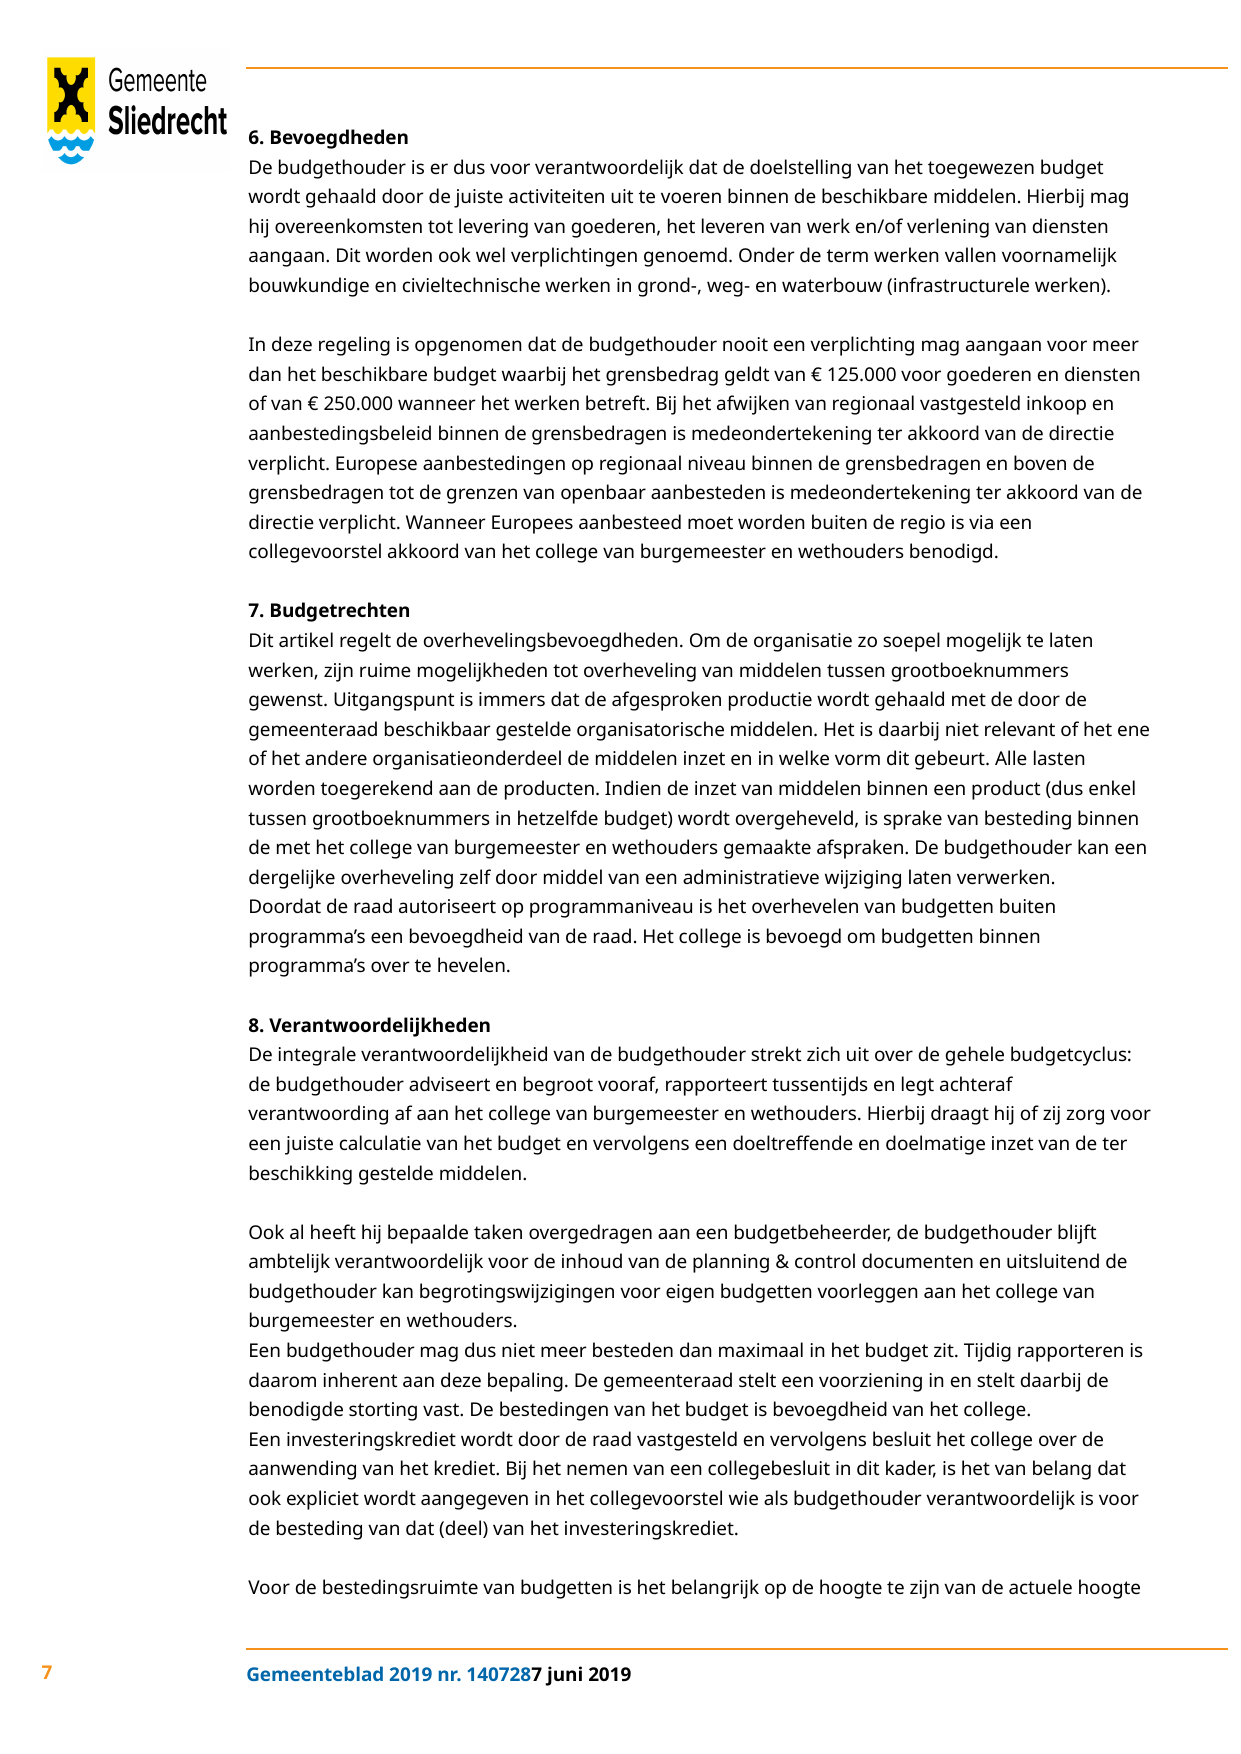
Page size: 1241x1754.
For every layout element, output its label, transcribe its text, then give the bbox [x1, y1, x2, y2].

text Dit artikel regelt de overhevelingsbevoegdheden. Om de organisatie zo soepel mogelijk te laten werken, zijn ruime mogelijkheden tot overheveling van middelen tussen grootboeknummers gewenst. Uitgangspunt is immers dat de afgesproken productie wordt gehaald met de door de gemeenteraad beschikbaar gestelde organisatorische middelen. Het is daarbij niet relevant of het ene of het andere organisatieonderdeel de middelen inzet en in welke vorm dit gebeurt. Alle lasten worden toegerekend aan de producten. Indien de inzet van middelen binnen een product (dus enkel tussen grootboeknummers in hetzelfde budget) wordt overgeheveld, is sprake van besteding binnen de met het college van burgemeester en wethouders gemaakte afspraken. De budgethouder kan een dergelijke overheveling zelf door middel van een administratieve wijziging laten verwerken. [248, 627, 1152, 890]
text Een investeringskrediet wordt door de raad vastgesteld en vervolgens besluit het college over de aanwending van het krediet. Bij het nemen van een collegebesluit in dit kader, is het van belang dat ook expliciet wordt aangegeven in het collegevoorstel wie als budgethouder verantwoordelijk is voor de besteding van dat (deel) van het investeringskrediet. [248, 1426, 1152, 1541]
text De integrale verantwoordelijkheid van de budgethouder strekt zich uit over de gehele budgetcyclus: de budgethouder adviseert en begroot vooraf, rapporteert tussentijds en legt achteraf verantwoording af aan het college van burgemeester en wethouders. Hierbij draagt hij of zij zorg voor een juiste calculatie van het budget en vervolgens een doeltreffende en doelmatige inzet van de ter beschikking gestelde middelen. [248, 1041, 1152, 1186]
text In deze regeling is opgenomen dat de budgethouder nooit een verplichting mag aangaan voor meer dan het beschikbare budget waarbij het grensbedrag geldt van € 125.000 voor goederen en diensten of van € 250.000 wanneer het werken betreft. Bij het afwijken van regionaal vastgesteld inkoop en aanbestedingsbeleid binnen de grensbedragen is medeondertekening ter akkoord van de directie verplicht. Europese aanbestedingen op regionaal niveau binnen de grensbedragen en boven de grensbedragen tot de grenzen van openbaar aanbesteden is medeondertekening ter akkoord van de directie verplicht. Wanneer Europees aanbesteed moet worden buiten de regio is via een collegevoorstel akkoord van het college van burgemeester en wethouders benodigd. [248, 331, 1152, 564]
text Ook al heeft hij bepaalde taken overgedragen aan een budgetbeheerder, de budgethouder blijft ambtelijk verantwoordelijk voor de inhoud van de planning & control documenten en uitsluitend de budgethouder kan begrotingswijzigingen voor eigen budgetten voorleggen aan het college van burgemeester en wethouders. [248, 1219, 1152, 1333]
text 6. Bevoegdheden [248, 124, 1152, 150]
text Een budgethouder mag dus niet meer besteden dan maximaal in het budget zit. Tijdig rapporteren is daarom inherent aan deze bepaling. De gemeenteraad stelt een voorziening in en stelt daarbij de benodigde storting vast. De bestedingen van het budget is bevoegdheid van het college. [248, 1337, 1152, 1422]
text 8. Verantwoordelijkheden [248, 1012, 1152, 1038]
picture [41, 47, 231, 172]
text Doordat de raad autoriseert op programmaniveau is het overhevelen van budgetten buiten programma’s een bevoegdheid van de raad. Het college is bevoegd om budgetten binnen programma’s over te hevelen. [248, 893, 1152, 978]
text Voor de bestedingsruimte van budgetten is het belangrijk op de hoogte te zijn van de actuele hoogte [248, 1574, 1152, 1600]
text De budgethouder is er dus voor verantwoordelijk dat de doelstelling van het toegewezen budget wordt gehaald door de juiste activiteiten uit te voeren binnen de beschikbare middelen. Hierbij mag hij overeenkomsten tot levering van goederen, het leveren van werk en/of verlening van diensten aangaan. Dit worden ook wel verplichtingen genoemd. Onder de term werken vallen voornamelijk bouwkundige en civieltechnische werken in grond-, weg- en waterbouw (infrastructurele werken). [248, 154, 1152, 298]
text 7. Budgetrechten [248, 598, 1152, 623]
